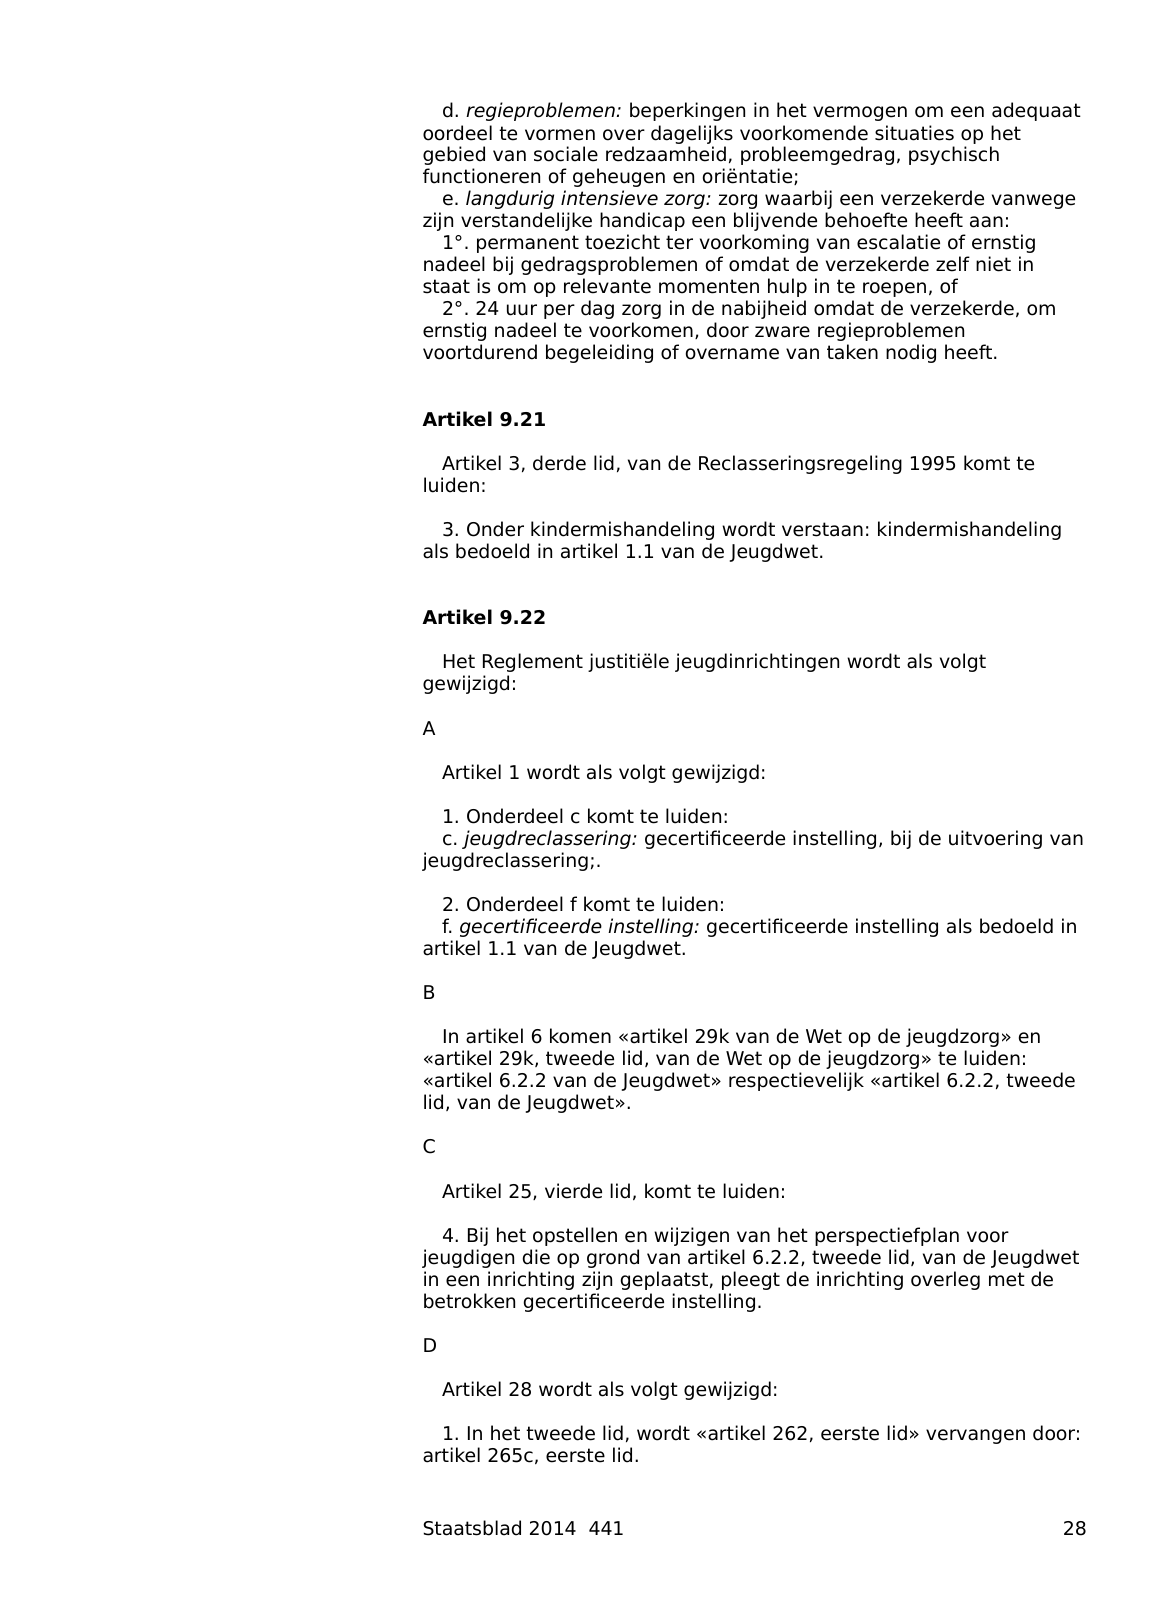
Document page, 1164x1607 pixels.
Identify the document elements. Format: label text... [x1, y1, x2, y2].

text 3. Onder kindermishandeling wordt verstaan: kindermishandeling als bedoeld in artikel 1.1 van de Jeugdwet. [422, 519, 1087, 563]
text Artikel 1 wordt als volgt gewijzigd: [422, 762, 1087, 784]
text 2°. 24 uur per dag zorg in de nabijheid omdat de verzekerde, om ernstig nadeel te voorkomen, door zware regieproblemen voortdurend begeleiding of overname van taken nodig heeft. [422, 298, 1087, 364]
text c. jeugdreclassering: gecertificeerde instelling, bij de uitvoering van jeugdreclassering;. [422, 828, 1087, 872]
text e. langdurig intensieve zorg: zorg waarbij een verzekerde vanwege zijn verstandelijke handicap een blijvende behoefte heeft aan: [422, 188, 1087, 232]
text Artikel 3, derde lid, van de Reclasseringsregeling 1995 komt te luiden: [422, 453, 1087, 497]
subtitle Artikel 9.22 [422, 607, 1087, 629]
text B [422, 982, 1087, 1004]
text D [422, 1335, 1087, 1357]
text 1. In het tweede lid, wordt «artikel 262, eerste lid» vervangen door: artikel 265c, eerste lid. [422, 1423, 1087, 1467]
text 2. Onderdeel f komt te luiden: [422, 894, 1087, 916]
text d. regieproblemen: beperkingen in het vermogen om een adequaat oordeel te vormen over dagelijks voorkomende situaties op het gebied van sociale redzaamheid, probleemgedrag, psychisch functioneren of geheugen en oriëntatie; [422, 100, 1087, 188]
text 4. Bij het opstellen en wijzigen van het perspectiefplan voor jeugdigen die op grond van artikel 6.2.2, tweede lid, van de Jeugdwet in een inrichting zijn geplaatst, pleegt de inrichting overleg met de betrokken gecertificeerde instelling. [422, 1225, 1087, 1313]
text 1. Onderdeel c komt te luiden: [422, 806, 1087, 828]
text 1°. permanent toezicht ter voorkoming van escalatie of ernstig nadeel bij gedragsproblemen of omdat de verzekerde zelf niet in staat is om op relevante momenten hulp in te roepen, of [422, 232, 1087, 298]
subtitle Artikel 9.21 [422, 408, 1087, 431]
text Artikel 28 wordt als volgt gewijzigd: [422, 1379, 1087, 1401]
text Het Reglement justitiële jeugdinrichtingen wordt als volgt gewijzigd: [422, 651, 1087, 695]
text A [422, 717, 1087, 739]
text Artikel 25, vierde lid, komt te luiden: [422, 1181, 1087, 1202]
text C [422, 1136, 1087, 1158]
text f. gecertificeerde instelling: gecertificeerde instelling als bedoeld in artikel 1.1 van de Jeugdwet. [422, 916, 1087, 960]
text In artikel 6 komen «artikel 29k van de Wet op de jeugdzorg» en «artikel 29k, tweede lid, van de Wet op de jeugdzorg» te luiden: «artikel 6.2.2 van de Jeugdwet» respectievelijk «artikel 6.2.2, tweede lid, van de Jeugdwet». [422, 1026, 1087, 1114]
